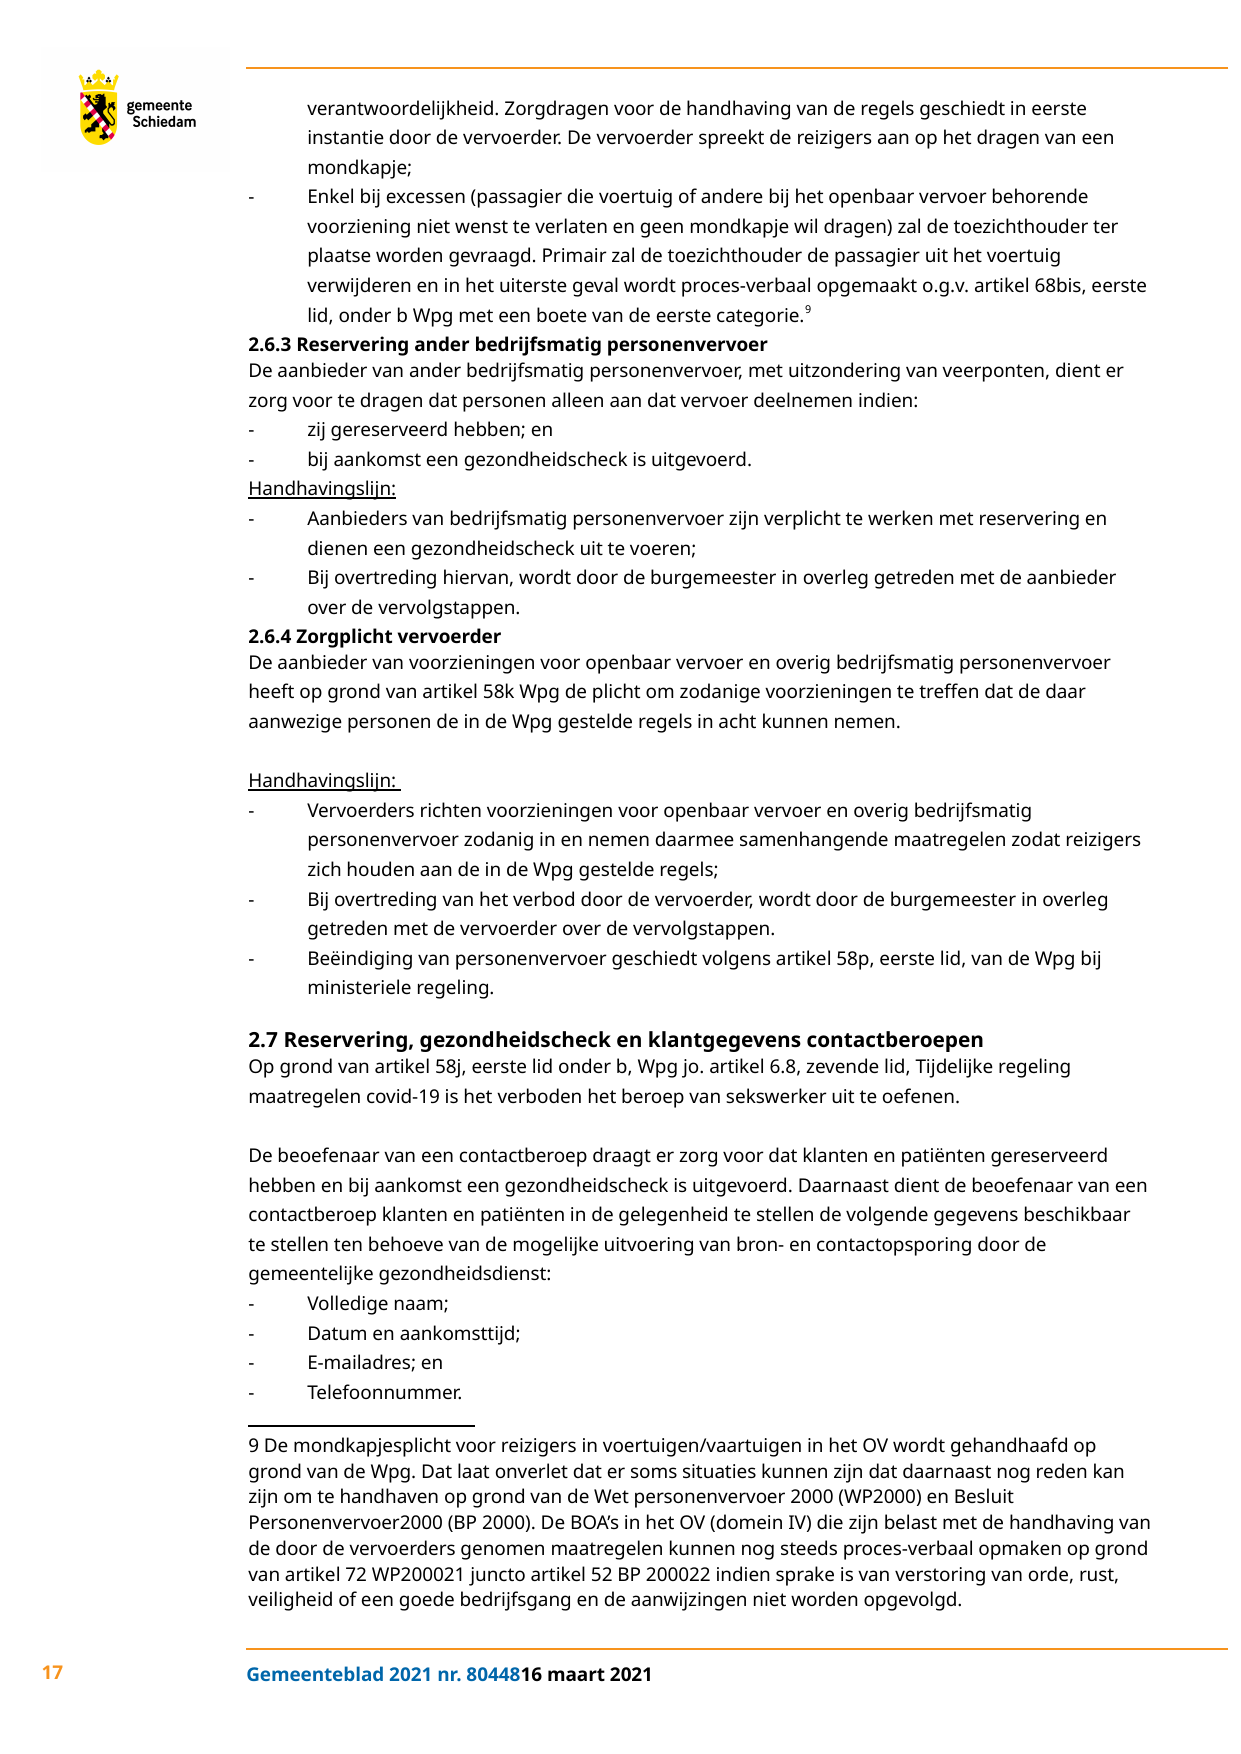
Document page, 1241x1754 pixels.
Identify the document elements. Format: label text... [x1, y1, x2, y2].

list Bij overtreding van het verbod door de vervoerder, wordt door de burgemeester in overleg getreden met de vervoerder over de vervolgstappen. [248, 886, 1152, 941]
list Bij overtreding hiervan, wordt door de burgemeester in overleg getreden met de aanbieder over de vervolgstappen. [248, 564, 1152, 619]
list Vervoerders richten voorzieningen voor openbaar vervoer en overig bedrijfsmatig personenvervoer zodanig in en nemen daarmee samenhangende maatregelen zodat reizigers zich houden aan de in de Wpg gestelde regels; [248, 797, 1152, 882]
list E-mailadres; en [248, 1349, 1152, 1375]
list bij aankomst een gezondheidscheck is uitgevoerd. [248, 446, 1152, 472]
list zij gereserveerd hebben; en [248, 416, 1152, 442]
text De aanbieder van ander bedrijfsmatig personenvervoer, met uitzondering van veerponten, dient er zorg voor te dragen dat personen alleen aan dat vervoer deelnemen indien: [248, 357, 1152, 412]
text Handhavingslijn: [248, 767, 1152, 793]
list Datum en aankomsttijd; [248, 1320, 1152, 1345]
picture [41, 47, 231, 172]
list De mondkapjesplicht voor reizigers in voertuigen/vaartuigen in het OV wordt gehandhaafd op grond van de Wpg. Dat laat onverlet dat er soms situaties kunnen zijn dat daarnaast nog reden kan zijn om te handhaven op grond van de Wet personenvervoer 2000 (WP2000) en Besluit Personenvervoer2000 (BP 2000). De BOA’s in het OV (domein IV) die zijn belast met de handhaving van de door de vervoerders genomen maatregelen kunnen nog steeds proces-verbaal opmaken op grond van artikel 72 WP200021 juncto artikel 52 BP 200022 indien sprake is van verstoring van orde, rust, veiligheid of een goede bedrijfsgang en de aanwijzingen niet worden opgevolgd. [248, 1432, 1152, 1612]
list Telefoonnummer. [248, 1379, 1152, 1404]
text 2.6.3 Reservering ander bedrijfsmatig personenvervoer [248, 331, 1152, 357]
text 2.7 Reservering, gezondheidscheck en klantgegevens contactberoepen [248, 1025, 1152, 1053]
text De aanbieder van voorzieningen voor openbaar vervoer en overig bedrijfsmatig personenvervoer heeft op grond van artikel 58k Wpg de plicht om zodanige voorzieningen te treffen dat de daar aanwezige personen de in de Wpg gestelde regels in acht kunnen nemen. [248, 649, 1152, 734]
text De beoefenaar van een contactberoep draagt er zorg voor dat klanten en patiënten gereserveerd hebben en bij aankomst een gezondheidscheck is uitgevoerd. Daarnaast dient de beoefenaar van een contactberoep klanten en patiënten in de gelegenheid te stellen de volgende gegevens beschikbaar te stellen ten behoeve van de mogelijke uitvoering van bron- en contactopsporing door de gemeentelijke gezondheidsdienst: [248, 1142, 1152, 1286]
text Handhavingslijn: [248, 476, 1152, 501]
text Op grond van artikel 58j, eerste lid onder b, Wpg jo. artikel 6.8, zevende lid, Tijdelijke regeling maatregelen covid-19 is het verboden het beroep van sekswerker uit te oefenen. [248, 1053, 1152, 1109]
text 2.6.4 Zorgplicht vervoerder [248, 623, 1152, 649]
list Volledige naam; [248, 1290, 1152, 1316]
list Aanbieders van bedrijfsmatig personenvervoer zijn verplicht te werken met reservering en dienen een gezondheidscheck uit te voeren; [248, 505, 1152, 560]
list Enkel bij excessen (passagier die voertuig of andere bij het openbaar vervoer behorende voorziening niet wenst te verlaten en geen mondkapje wil dragen) zal de toezichthouder ter plaatse worden gevraagd. Primair zal de toezichthouder de passagier uit het voertuig verwijderen en in het uiterste geval wordt proces-verbaal opgemaakt o.g.v. artikel 68bis, eerste lid, onder b Wpg met een boete van de eerste categorie. [248, 183, 1152, 328]
list verantwoordelijkheid. Zorgdragen voor de handhaving van de regels geschiedt in eerste instantie door de vervoerder. De vervoerder spreekt de reizigers aan op het dragen van een mondkapje; [248, 95, 1152, 180]
list Beëindiging van personenvervoer geschiedt volgens artikel 58p, eerste lid, van de Wpg bij ministeriele regeling. [248, 945, 1152, 1000]
